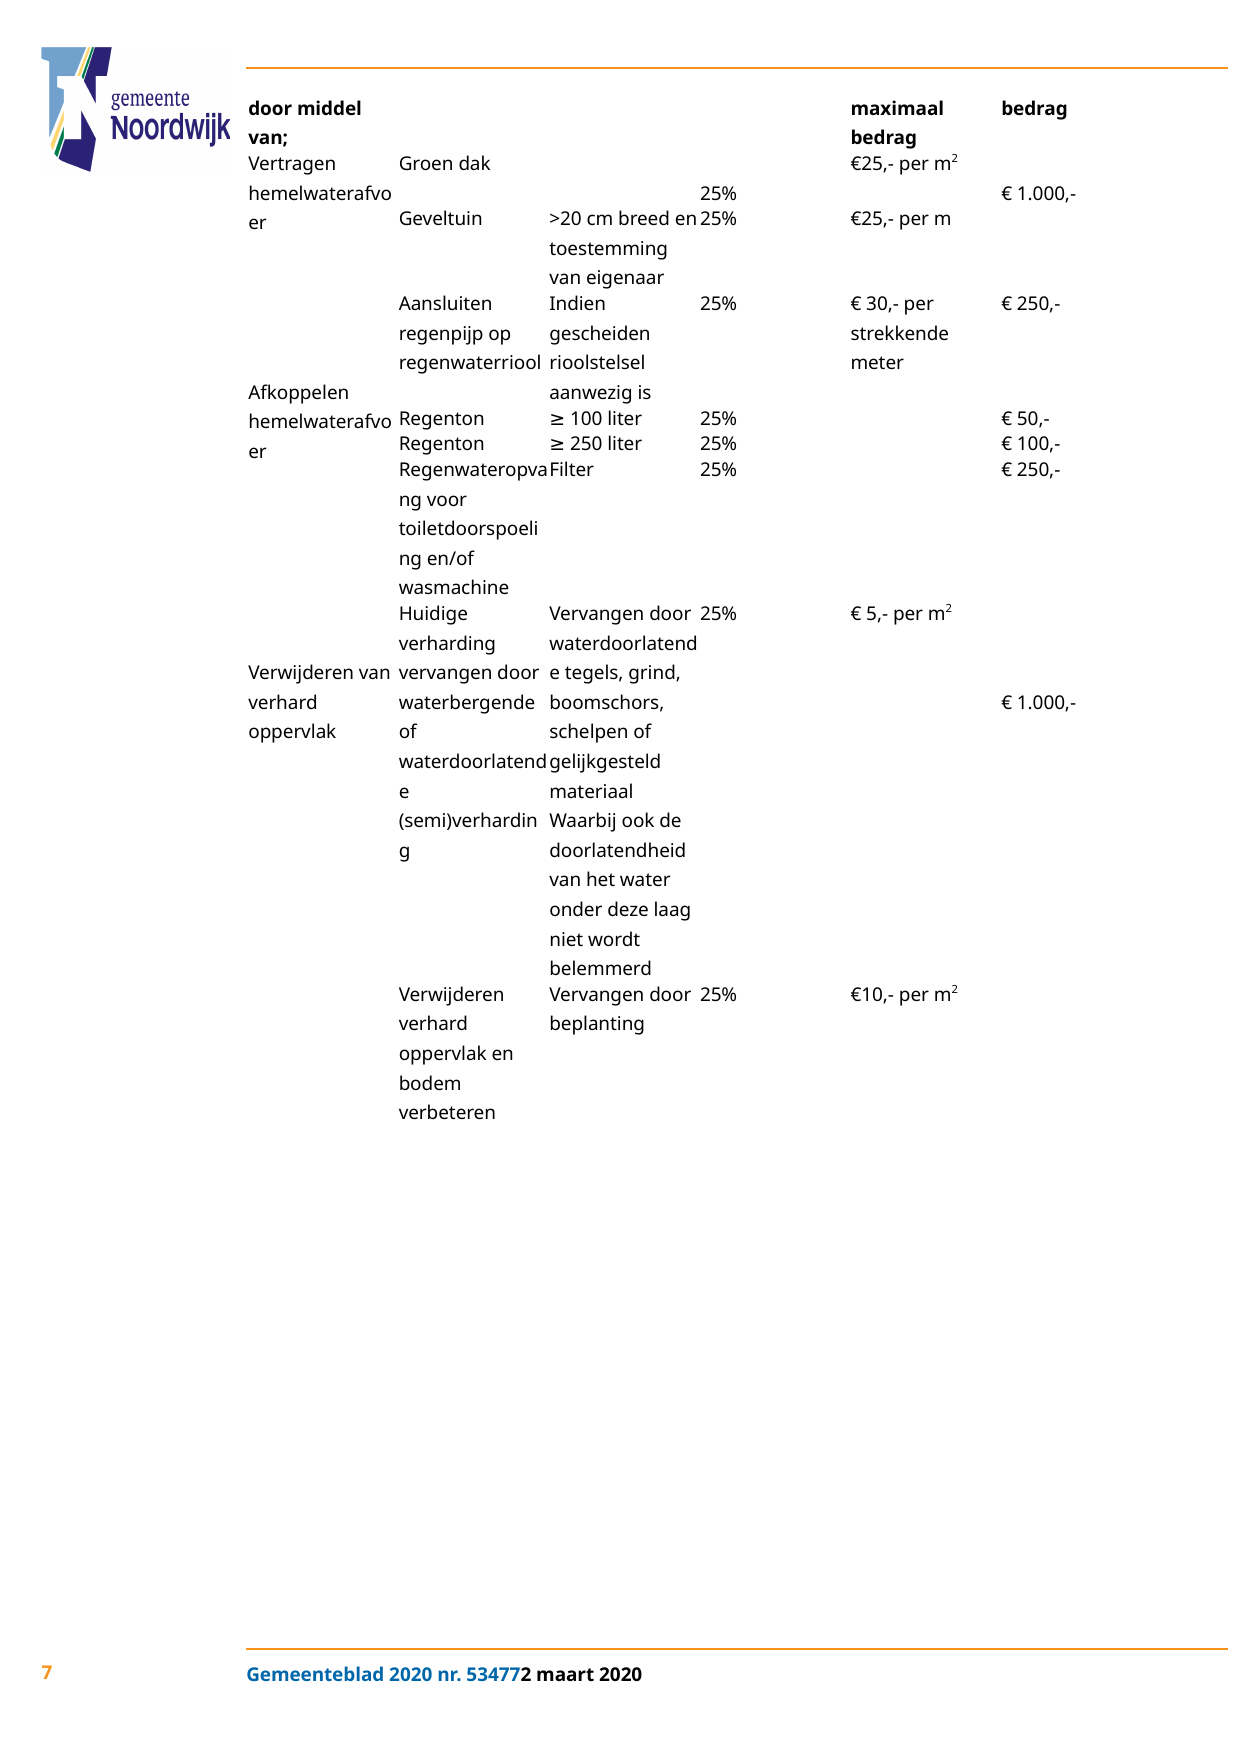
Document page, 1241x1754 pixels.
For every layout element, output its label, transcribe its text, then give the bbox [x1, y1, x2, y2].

table_cell € 100,- [1001, 431, 1152, 456]
table_header [549, 95, 700, 150]
picture [41, 47, 231, 172]
table_cell [850, 456, 1001, 600]
table_cell Filter [549, 456, 700, 600]
table_cell 25% [700, 600, 850, 981]
table_cell >20 cm breed en toestemming van eigenaar [549, 205, 700, 290]
table_cell € 1.000,- [1001, 600, 1152, 1125]
table_cell 25% [700, 150, 850, 205]
table_cell € 250,- [1001, 290, 1152, 405]
table_cell €10,- per m2 [850, 981, 1001, 1125]
table_cell 25% [700, 205, 850, 290]
table_header bedrag [1001, 95, 1152, 150]
table_cell € 30,- per strekkende meter [850, 290, 1001, 405]
table_cell ≥ 100 liter [549, 405, 700, 431]
table_cell 25% [700, 431, 850, 456]
table_cell Huidige verharding vervangen door waterbergende of waterdoorlatende (semi)verharding [399, 600, 549, 981]
table_cell € 5,- per m2 [850, 600, 1001, 981]
table_cell [850, 405, 1001, 431]
table_cell 25% [700, 456, 850, 600]
table_cell Indien gescheiden rioolstelsel aanwezig is [549, 290, 700, 405]
table_cell Geveltuin [399, 205, 549, 290]
table_cell Vertragen hemelwaterafvoer [248, 150, 398, 290]
table_cell 25% [700, 981, 850, 1125]
table_cell Vervangen door waterdoorlatende tegels, grind, boomschors, schelpen of gelijkgesteld materiaal Waarbij ook de doorlatendheid van het water onder deze laag niet wordt belemmerd [549, 600, 700, 981]
table_cell Verwijderen van verhard oppervlak [248, 600, 398, 1125]
table_header [700, 95, 850, 150]
table_cell Vervangen door beplanting [549, 981, 700, 1125]
table_cell Afkoppelen hemelwaterafvoer [248, 290, 398, 600]
table_header maximaal bedrag [850, 95, 1001, 150]
table_cell 25% [700, 405, 850, 431]
table_cell Regenton [399, 431, 549, 456]
table_cell ≥ 250 liter [549, 431, 700, 456]
table_cell Groen dak [399, 150, 549, 205]
table_header door middel van; [248, 95, 398, 150]
table_cell [549, 150, 700, 205]
table_cell [850, 431, 1001, 456]
table_cell € 50,- [1001, 405, 1152, 431]
table_cell € 1.000,- [1001, 150, 1152, 290]
table_cell Aansluiten regenpijp op regenwaterriool [399, 290, 549, 405]
table_cell 25% [700, 290, 850, 405]
table_cell Verwijderen verhard oppervlak en bodem verbeteren [399, 981, 549, 1125]
table_cell Regenton [399, 405, 549, 431]
table_cell €25,- per m [850, 205, 1001, 290]
table_cell €25,- per m2 [850, 150, 1001, 205]
table_header [399, 95, 549, 150]
table_cell € 250,- [1001, 456, 1152, 600]
table_cell Regenwateropvang voor toiletdoorspoeling en/of wasmachine [399, 456, 549, 600]
